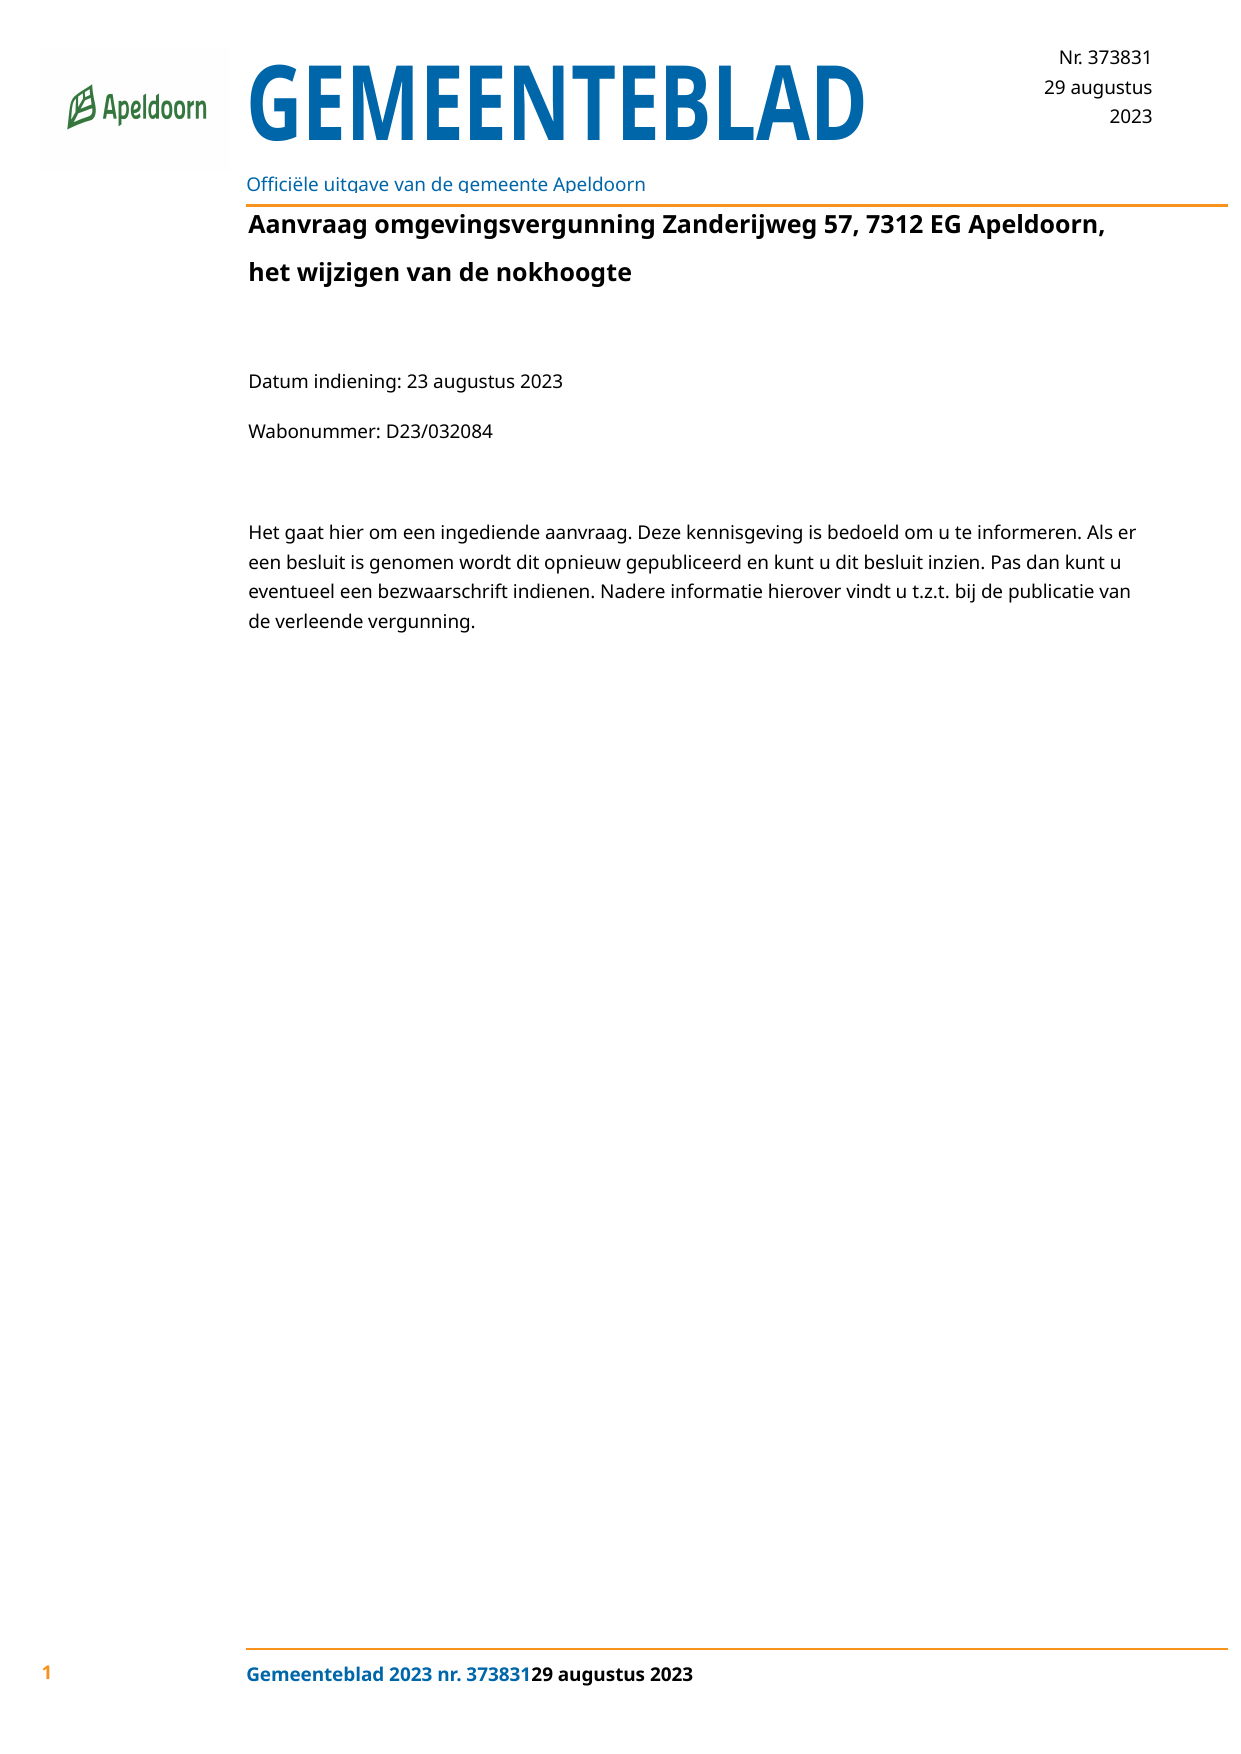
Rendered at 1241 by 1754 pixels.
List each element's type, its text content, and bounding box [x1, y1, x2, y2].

text Wabonummer: D23/032084 [248, 419, 1152, 444]
text Aanvraag omgevingsvergunning Zanderijweg 57, 7312 EG Apeldoorn, het wijzigen van de nokhoogte [248, 207, 1152, 288]
picture [41, 47, 231, 172]
text Het gaat hier om een ingediende aanvraag. Deze kennisgeving is bedoeld om u te informeren. Als er een besluit is genomen wordt dit opnieuw gepubliceerd en kunt u dit besluit inzien. Pas dan kunt u eventueel een bezwaarschrift indienen. Nadere informatie hierover vindt u t.z.t. bij de publicatie van de verleende vergunning. [248, 519, 1152, 634]
text Datum indiening: 23 augustus 2023 [248, 368, 1152, 394]
